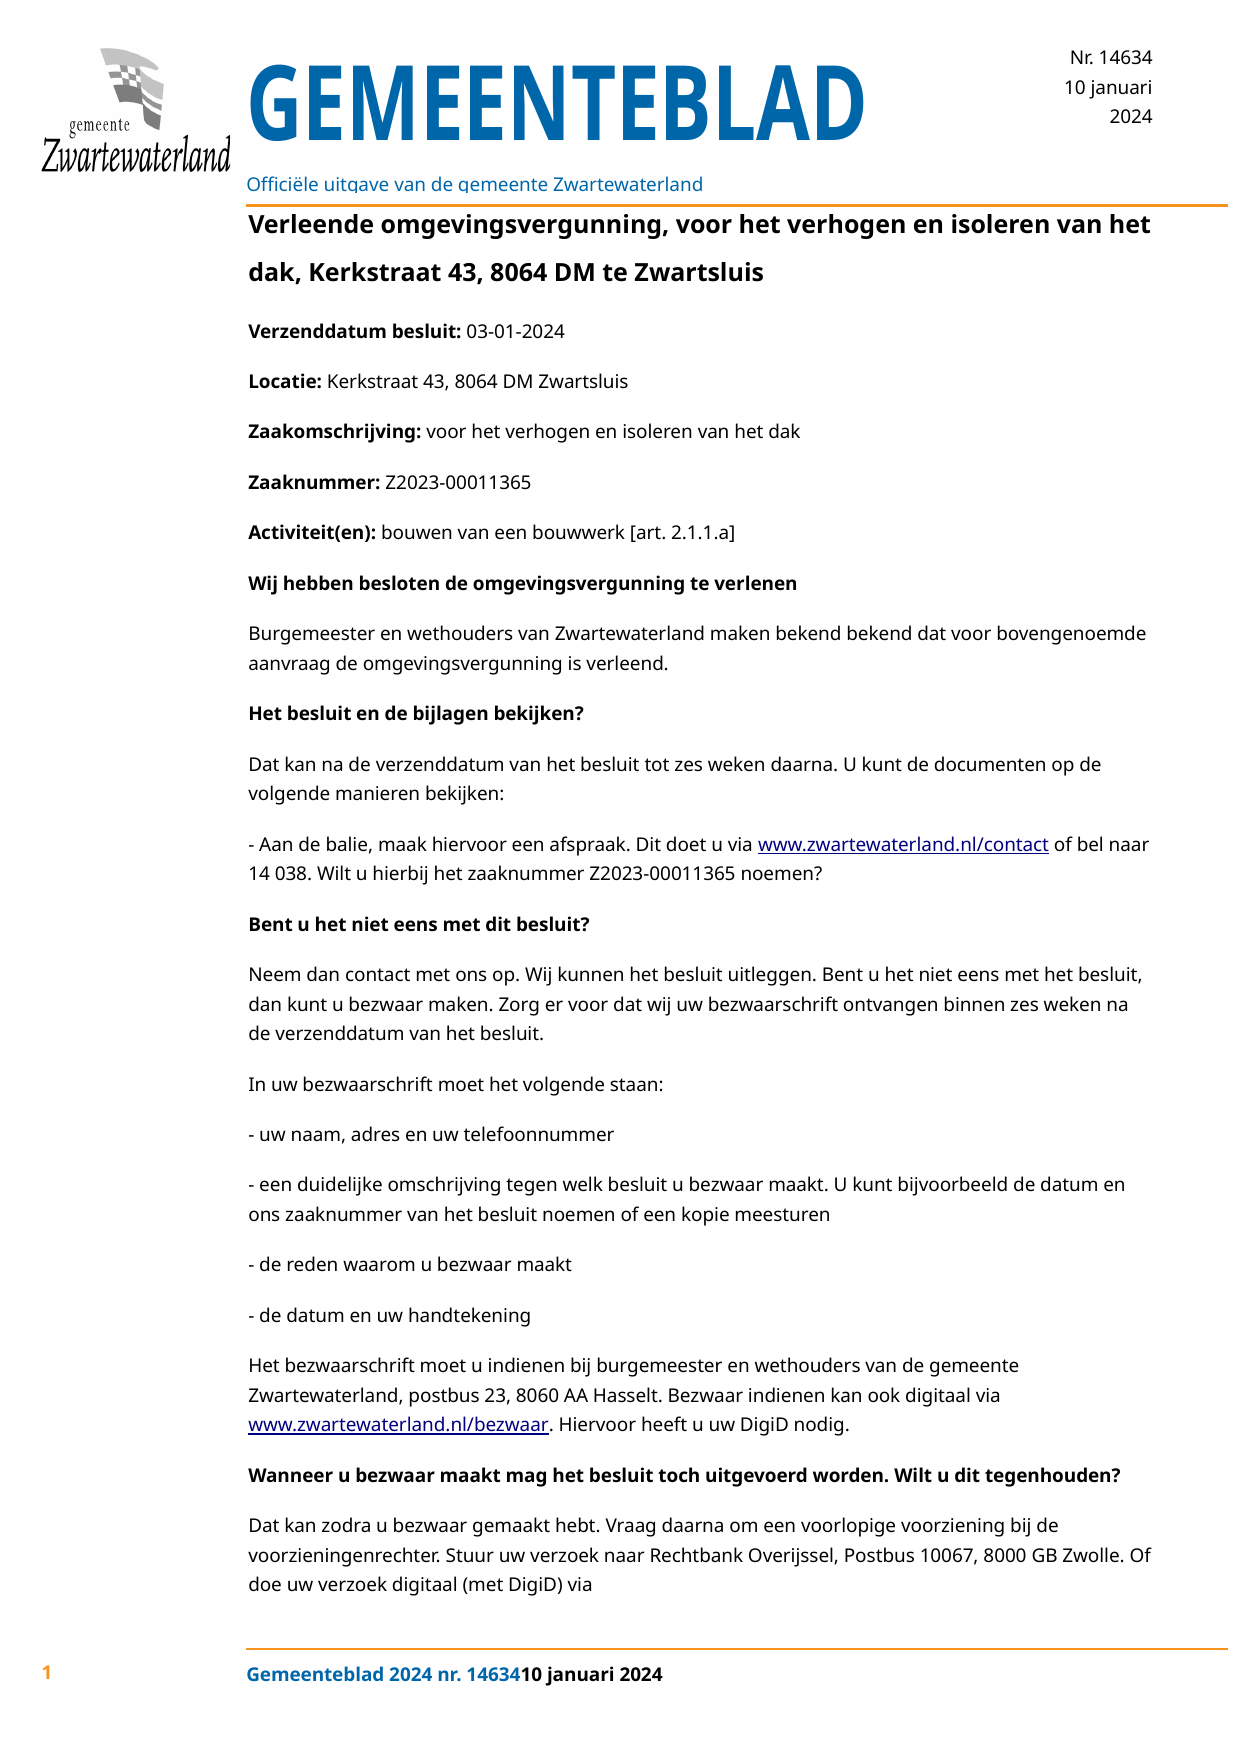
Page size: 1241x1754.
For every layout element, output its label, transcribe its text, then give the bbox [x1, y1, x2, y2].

picture [41, 47, 231, 172]
text Het bezwaarschrift moet u indienen bij burgemeester en wethouders van de gemeente Zwartewaterland, postbus 23, 8060 AA Hasselt. Bezwaar indienen kan ook digitaal via www.zwartewaterland.nl/bezwaar. Hiervoor heeft u uw DigiD nodig. [248, 1352, 1152, 1437]
text Het besluit en de bijlagen bekijken? [248, 700, 1152, 726]
text Locatie: Kerkstraat 43, 8064 DM Zwartsluis [248, 368, 1152, 394]
text - de reden waarom u bezwaar maakt [248, 1252, 1152, 1277]
text Zaakomschrijving: voor het verhogen en isoleren van het dak [248, 419, 1152, 444]
text - uw naam, adres en uw telefoonnummer [248, 1121, 1152, 1147]
text Burgemeester en wethouders van Zwartewaterland maken bekend bekend dat voor bovengenoemde aanvraag de omgevingsvergunning is verleend. [248, 620, 1152, 676]
text Zaaknummer: Z2023-00011365 [248, 469, 1152, 495]
text Wij hebben besloten de omgevingsvergunning te verlenen [248, 570, 1152, 596]
text Dat kan zodra u bezwaar gemaakt hebt. Vraag daarna om een voorlopige voorziening bij de voorzieningenrechter. Stuur uw verzoek naar Rechtbank Overijssel, Postbus 10067, 8000 GB Zwolle. Of doe uw verzoek digitaal (met DigiD) via [248, 1512, 1152, 1597]
text Dat kan na de verzenddatum van het besluit tot zes weken daarna. U kunt de documenten op de volgende manieren bekijken: [248, 751, 1152, 806]
text Wanneer u bezwaar maakt mag het besluit toch uitgevoerd worden. Wilt u dit tegenhouden? [248, 1462, 1152, 1488]
text - een duidelijke omschrijving tegen welk besluit u bezwaar maakt. U kunt bijvoorbeeld de datum en ons zaaknummer van het besluit noemen of een kopie meesturen [248, 1172, 1152, 1227]
text In uw bezwaarschrift moet het volgende staan: [248, 1071, 1152, 1097]
text - de datum en uw handtekening [248, 1302, 1152, 1328]
text Verleende omgevingsvergunning, voor het verhogen en isoleren van het dak, Kerkstraat 43, 8064 DM te Zwartsluis [248, 207, 1152, 288]
text Activiteit(en): bouwen van een bouwwerk [art. 2.1.1.a] [248, 519, 1152, 545]
text Bent u het niet eens met dit besluit? [248, 911, 1152, 937]
text Verzenddatum besluit: 03-01-2024 [248, 318, 1152, 344]
text Neem dan contact met ons op. Wij kunnen het besluit uitleggen. Bent u het niet eens met het besluit, dan kunt u bezwaar maken. Zorg er voor dat wij uw bezwaarschrift ontvangen binnen zes weken na de verzenddatum van het besluit. [248, 961, 1152, 1046]
text - Aan de balie, maak hiervoor een afspraak. Dit doet u via www.zwartewaterland.nl/contact of bel naar 14 038. Wilt u hierbij het zaaknummer Z2023-00011365 noemen? [248, 831, 1152, 886]
